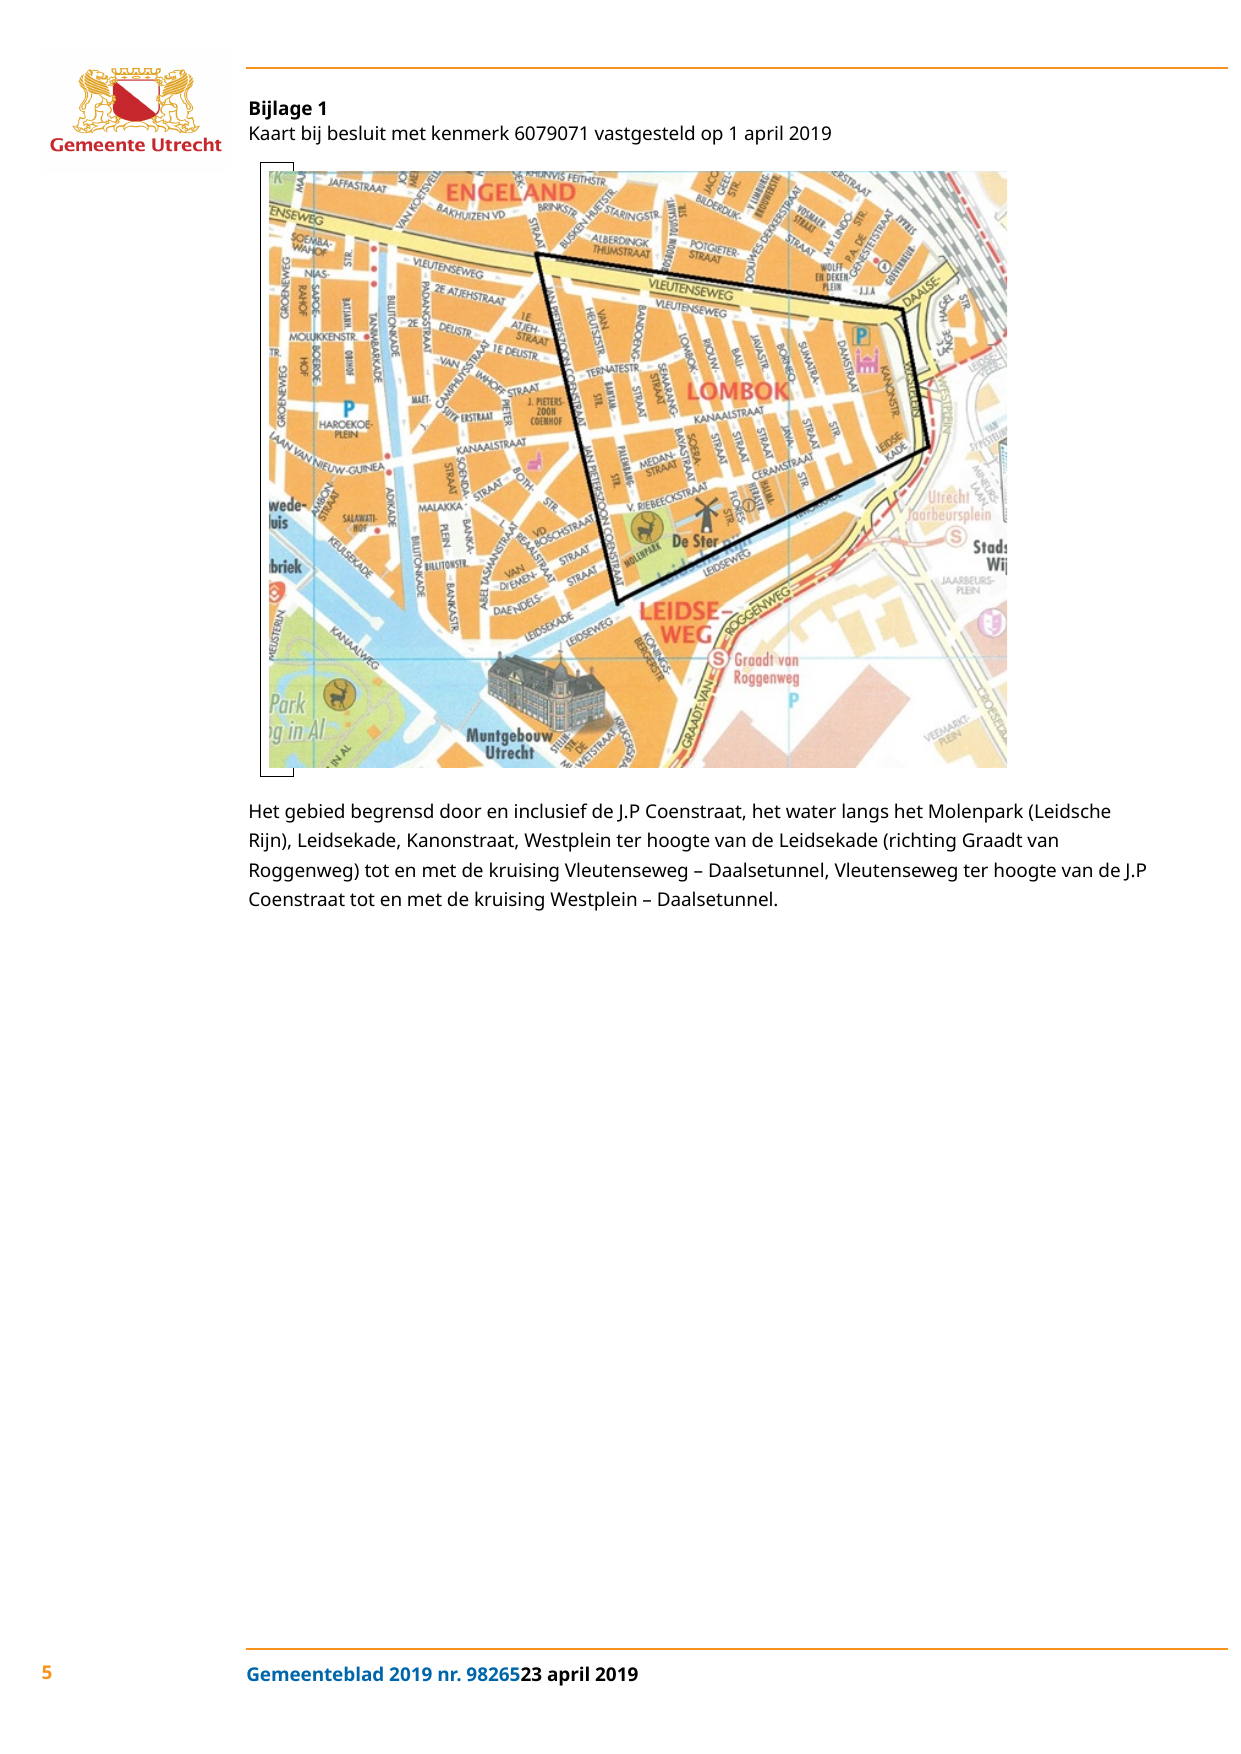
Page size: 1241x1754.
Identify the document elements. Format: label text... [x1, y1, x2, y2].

text Kaart bij besluit met kenmerk 6079071 vastgesteld op 1 april 2019 [248, 121, 1152, 146]
text Bijlage 1 [248, 95, 1152, 121]
picture [41, 47, 231, 172]
text Het gebied begrensd door en inclusief de J.P Coenstraat, het water langs het Molenpark (Leidsche Rijn), Leidsekade, Kanonstraat, Westplein ter hoogte van de Leidsekade (richting Graadt van Roggenweg) tot en met de kruising Vleutenseweg – Daalsetunnel, Vleutenseweg ter hoogte van de J.P Coenstraat tot en met de kruising Westplein – Daalsetunnel. [248, 798, 1152, 912]
picture [268, 171, 1008, 768]
